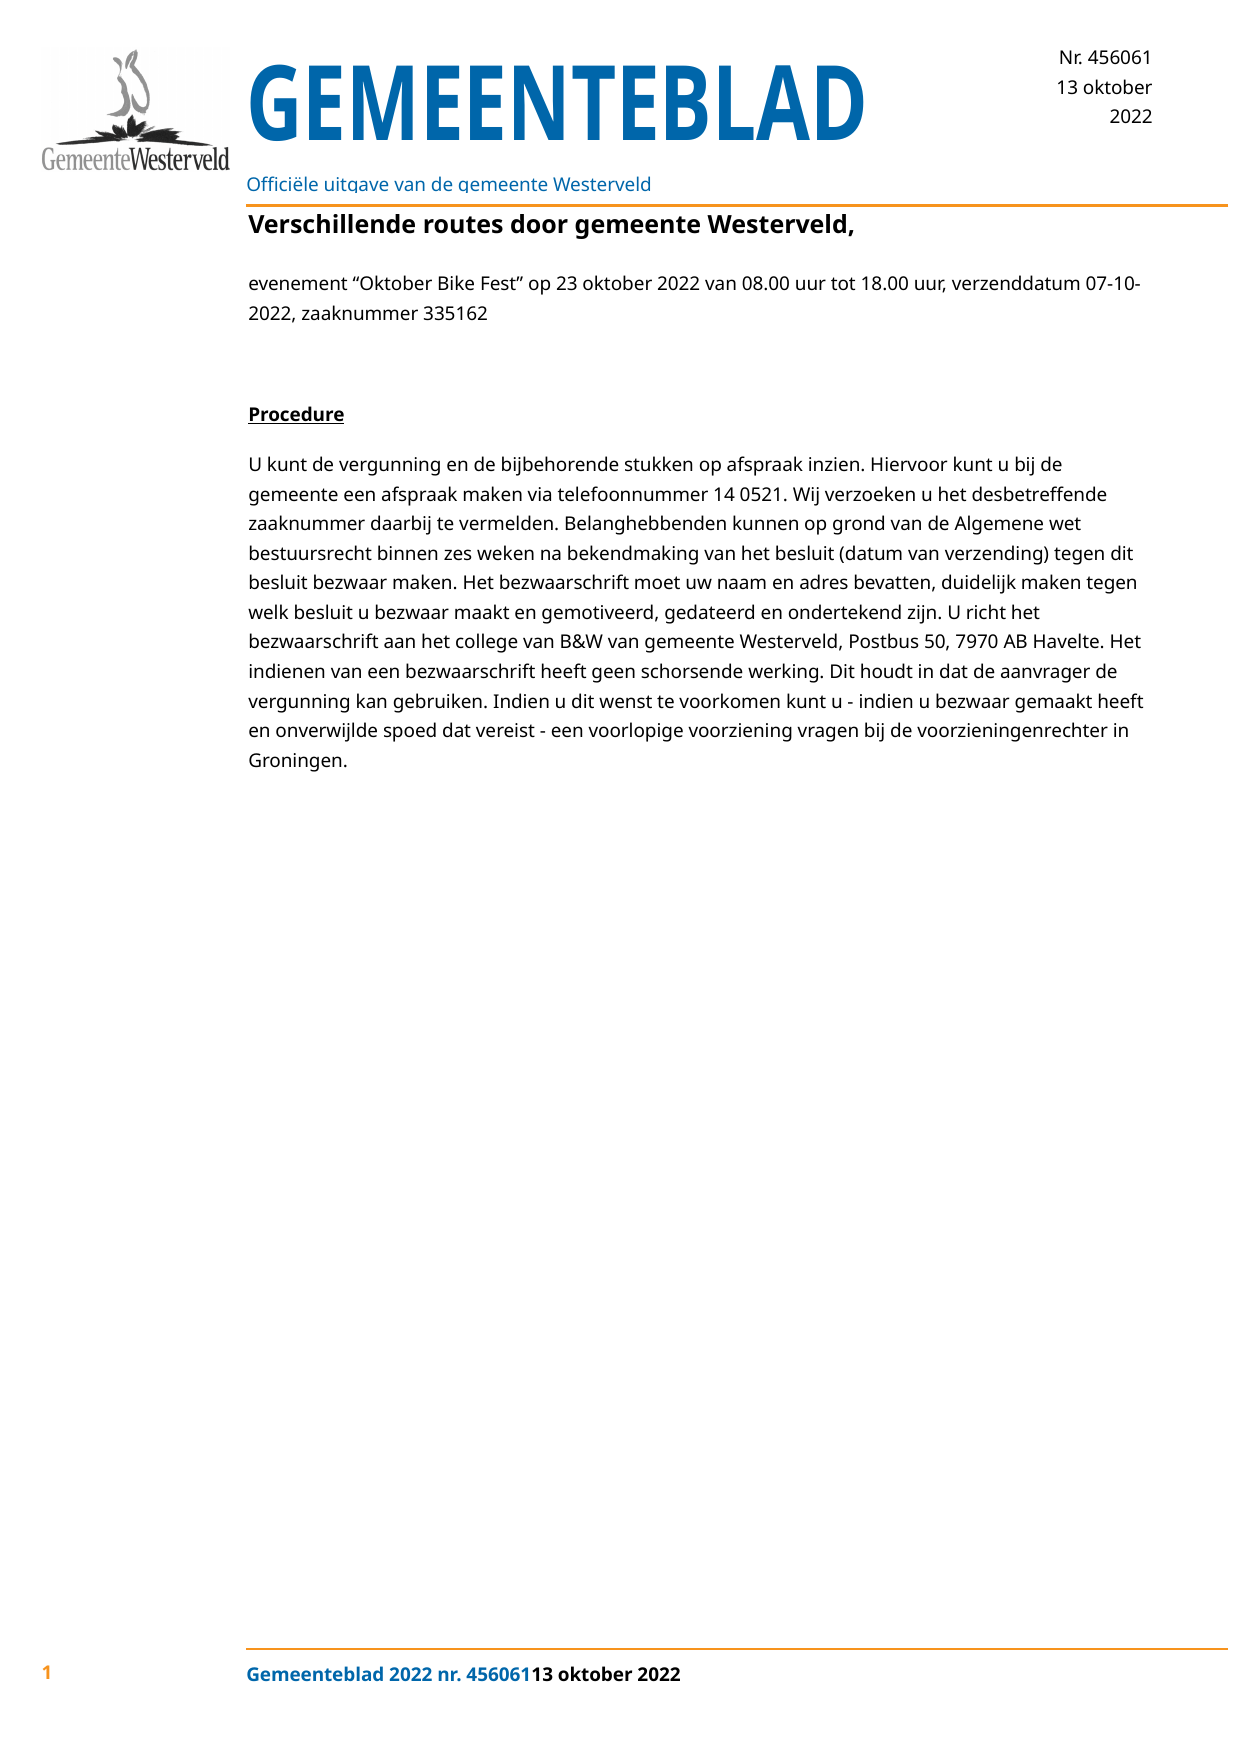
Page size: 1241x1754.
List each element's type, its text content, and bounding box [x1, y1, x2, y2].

text Verschillende routes door gemeente Westerveld, [248, 207, 1152, 241]
picture [41, 47, 231, 172]
text U kunt de vergunning en de bijbehorende stukken op afspraak inzien. Hiervoor kunt u bij de gemeente een afspraak maken via telefoonnummer 14 0521. Wij verzoeken u het desbetreffende zaaknummer daarbij te vermelden. Belanghebbenden kunnen op grond van de Algemene wet bestuursrecht binnen zes weken na bekendmaking van het besluit (datum van verzending) tegen dit besluit bezwaar maken. Het bezwaarschrift moet uw naam en adres bevatten, duidelijk maken tegen welk besluit u bezwaar maakt en gemotiveerd, gedateerd en ondertekend zijn. U richt het bezwaarschrift aan het college van B&W van gemeente Westerveld, Postbus 50, 7970 AB Havelte. Het indienen van een bezwaarschrift heeft geen schorsende werking. Dit houdt in dat de aanvrager de vergunning kan gebruiken. Indien u dit wenst te voorkomen kunt u - indien u bezwaar gemaakt heeft en onverwijlde spoed dat vereist - een voorlopige voorziening vragen bij de voorzieningenrechter in Groningen. [248, 451, 1152, 773]
text evenement “Oktober Bike Fest” op 23 oktober 2022 van 08.00 uur tot 18.00 uur, verzenddatum 07-10-2022, zaaknummer 335162 [248, 270, 1152, 326]
text Procedure [248, 401, 1152, 426]
